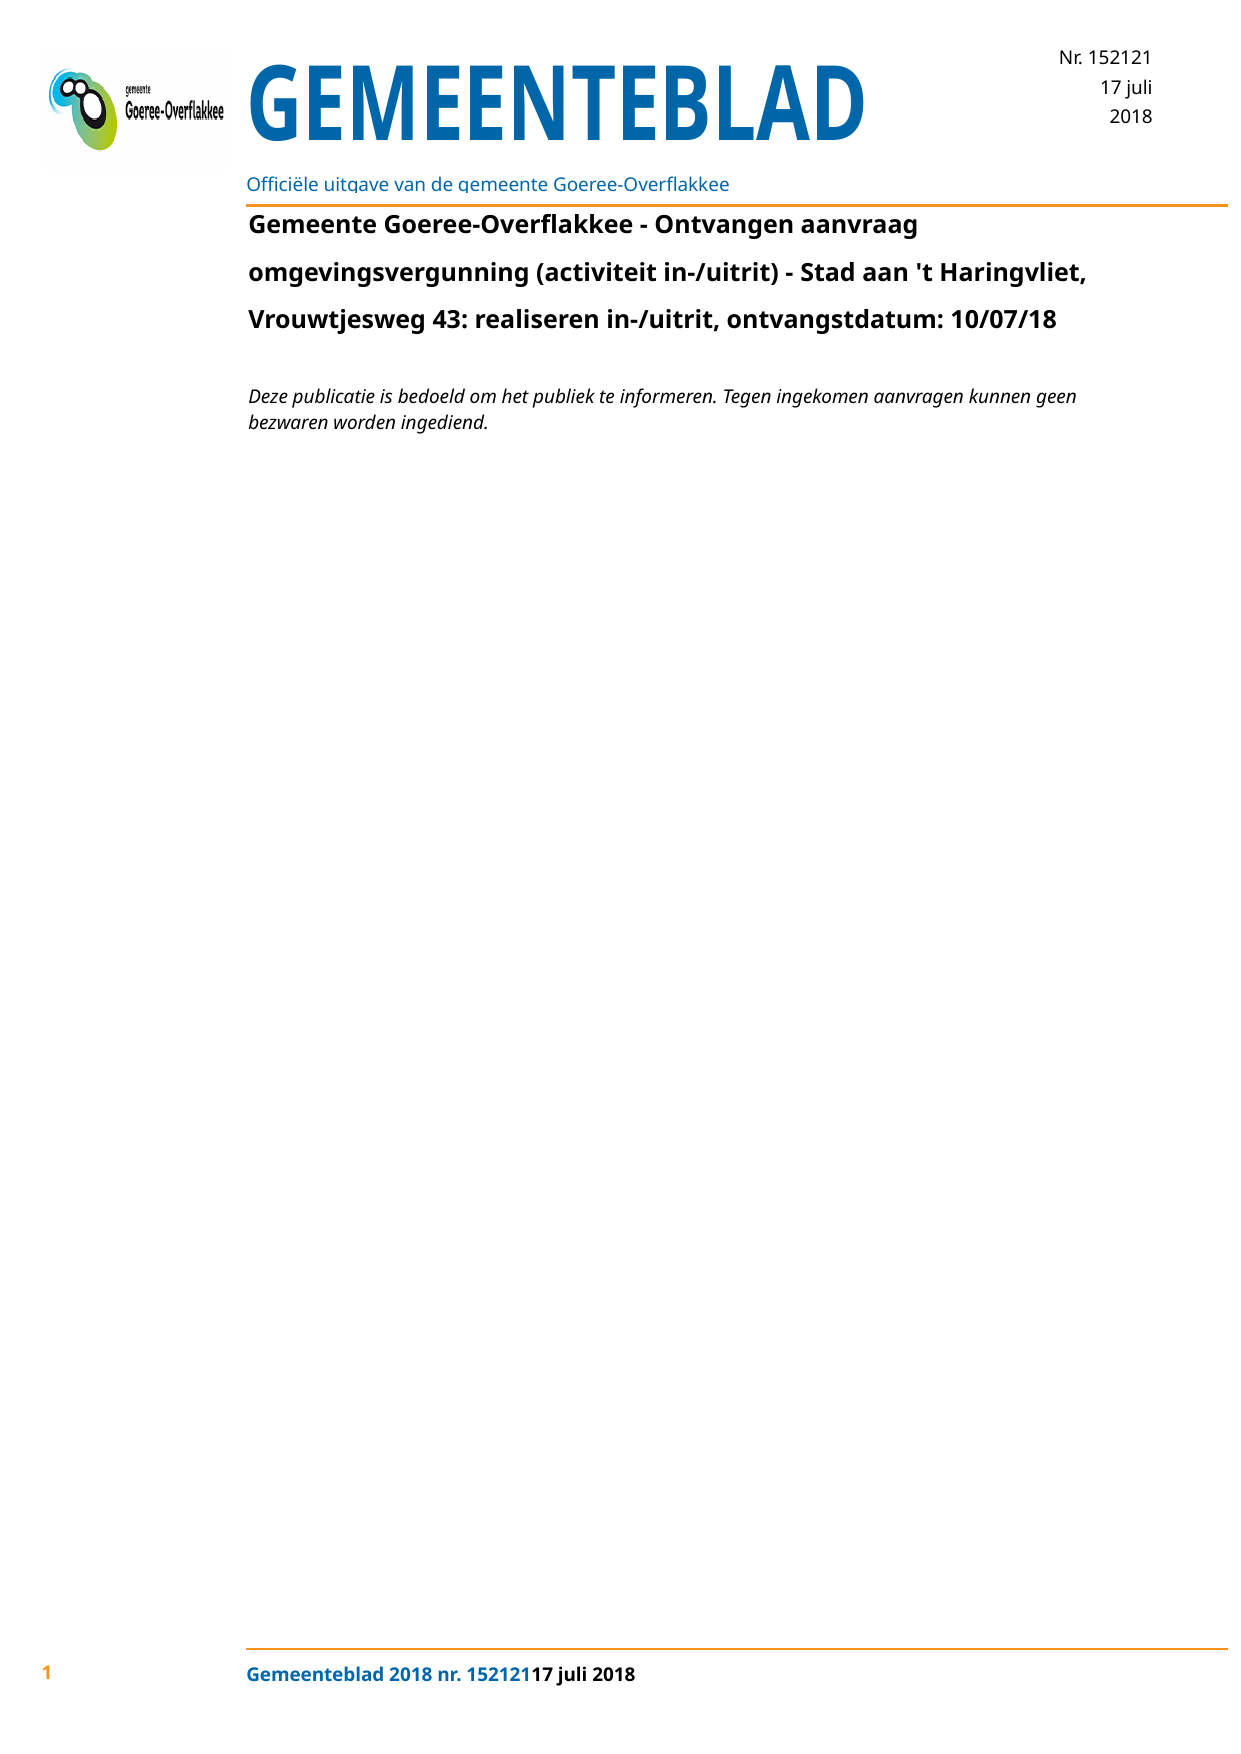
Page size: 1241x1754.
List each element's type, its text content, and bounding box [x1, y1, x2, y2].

text Deze publicatie is bedoeld om het publiek te informeren. Tegen ingekomen aanvragen kunnen geen bezwaren worden ingediend. [248, 384, 1152, 435]
picture [41, 47, 231, 172]
text Gemeente Goeree-Overflakkee - Ontvangen aanvraag omgevingsvergunning (activiteit in-/uitrit) - Stad aan 't Haringvliet, Vrouwtjesweg 43: realiseren in-/uitrit, ontvangstdatum: 10/07/18 [248, 207, 1152, 336]
